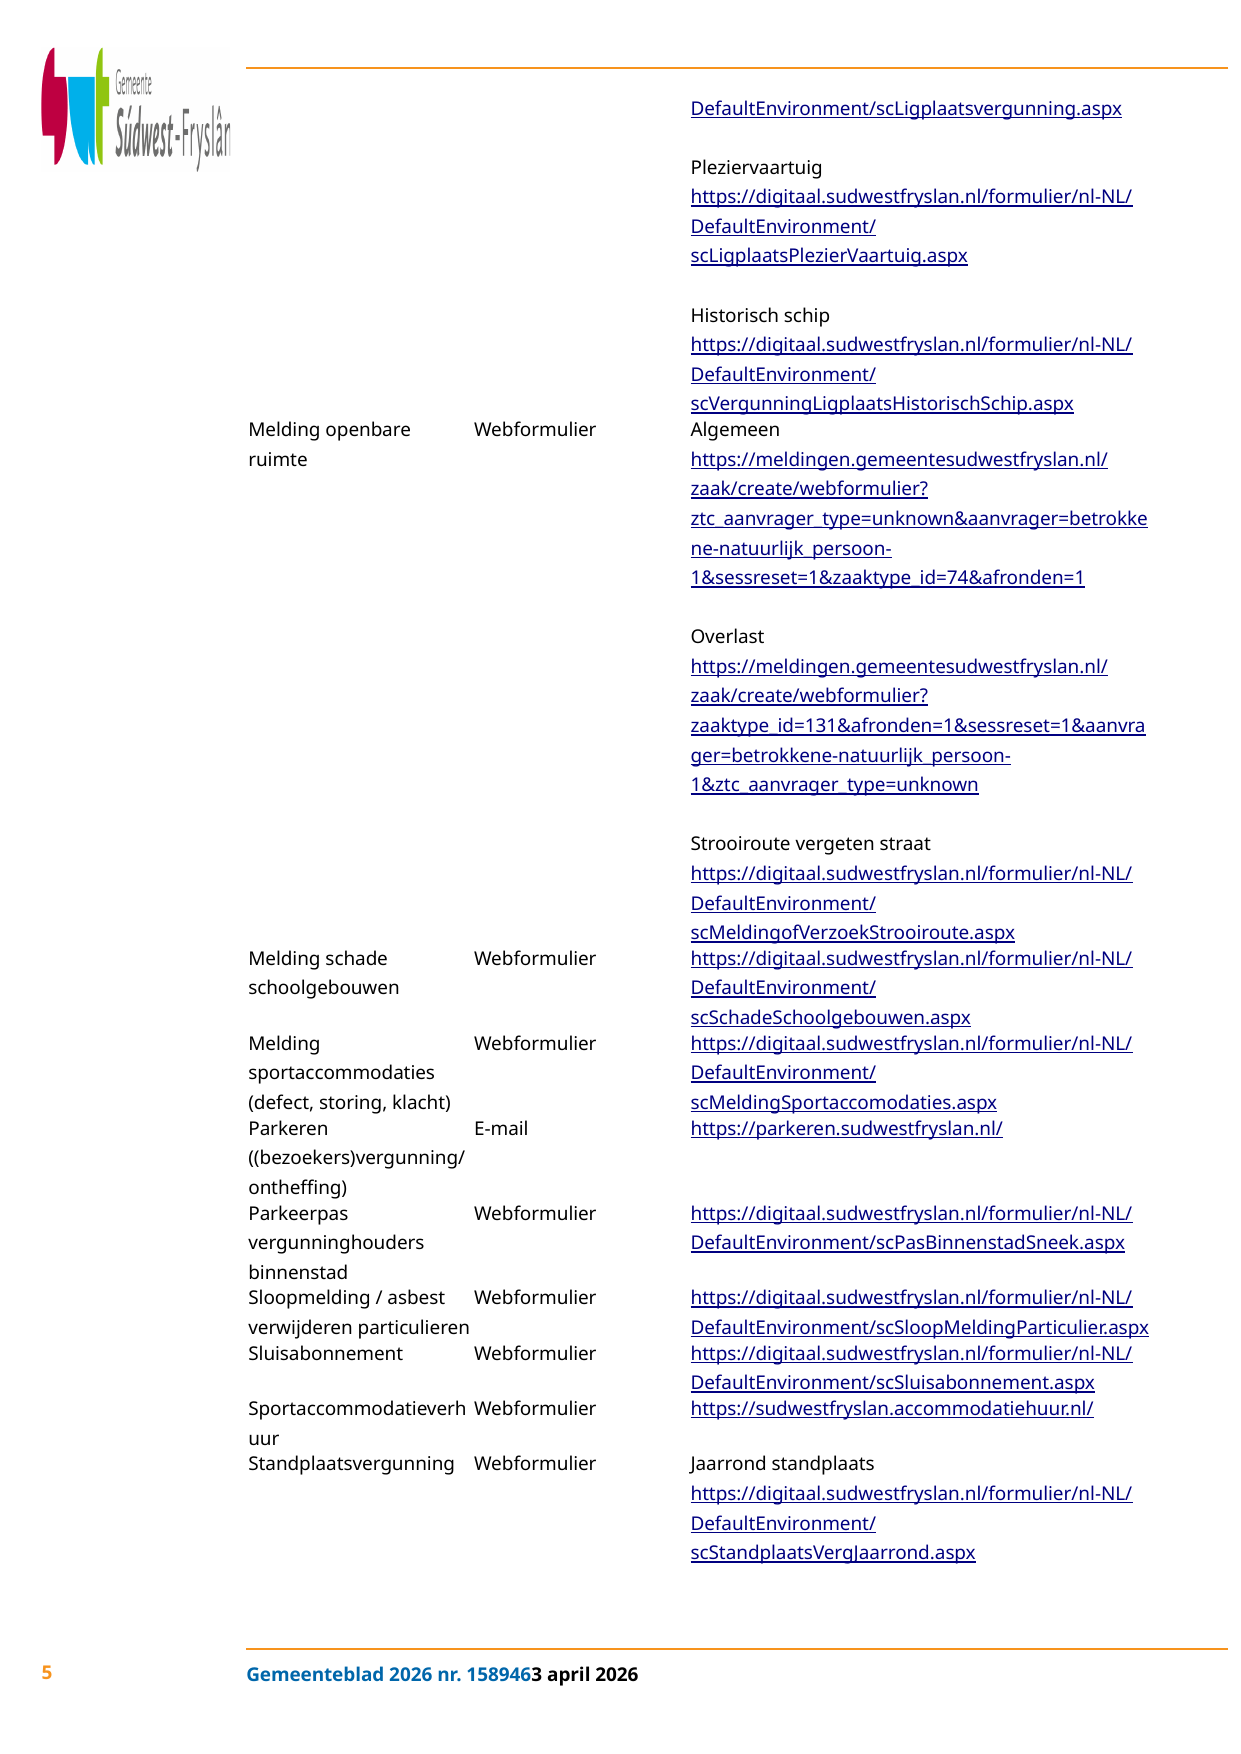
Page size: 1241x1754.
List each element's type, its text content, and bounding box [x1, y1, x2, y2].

table_cell Webformulier [474, 1285, 690, 1340]
table_cell Parkeren ((bezoekers)vergunning/ontheffing) [248, 1115, 474, 1200]
table_cell https://digitaal.sudwestfryslan.nl/formulier/nl-NL/DefaultEnvironment/scSchadeSchoolgebouwen.aspx [690, 945, 1152, 1030]
table_cell https://parkeren.sudwestfryslan.nl/ [690, 1115, 1152, 1200]
table_cell Webformulier [474, 416, 690, 945]
table_cell https://digitaal.sudwestfryslan.nl/formulier/nl-NL/DefaultEnvironment/scSloopMeldingParticulier.aspx [690, 1285, 1152, 1340]
table_cell Standplaatsvergunning [248, 1451, 474, 1594]
picture [41, 47, 231, 172]
table_cell [248, 95, 474, 416]
table_cell DefaultEnvironment/scLigplaatsvergunning.aspx Pleziervaartuig https://digitaal.sudwestfryslan.nl/formulier/nl-NL/DefaultEnvironment/scLigplaatsPlezierVaartuig.aspx Historisch schip https://digitaal.sudwestfryslan.nl/formulier/nl-NL/DefaultEnvironment/scVergunningLigplaatsHistorischSchip.aspx [690, 95, 1152, 416]
table_cell Sluisabonnement [248, 1340, 474, 1395]
table_cell Webformulier [474, 1030, 690, 1115]
table_cell Parkeerpas vergunninghouders binnenstad [248, 1200, 474, 1284]
table_cell Melding sportaccommodaties (defect, storing, klacht) [248, 1030, 474, 1115]
table_cell Melding openbare ruimte [248, 416, 474, 945]
table_cell Webformulier [474, 1451, 690, 1594]
table_cell Jaarrond standplaats https://digitaal.sudwestfryslan.nl/formulier/nl-NL/DefaultEnvironment/scStandplaatsVergJaarrond.aspx [690, 1451, 1152, 1594]
table_cell [474, 95, 690, 416]
table_cell E-mail [474, 1115, 690, 1200]
table_cell Sportaccommodatieverhuur [248, 1395, 474, 1451]
table_cell Webformulier [474, 1200, 690, 1284]
table_cell Webformulier [474, 1340, 690, 1395]
table_cell Melding schade schoolgebouwen [248, 945, 474, 1030]
table_cell https://digitaal.sudwestfryslan.nl/formulier/nl-NL/DefaultEnvironment/scPasBinnenstadSneek.aspx [690, 1200, 1152, 1284]
table_cell Algemeen https://meldingen.gemeentesudwestfryslan.nl/zaak/create/webformulier?ztc_aanvrager_type=unknown&aanvrager=betrokkene-natuurlijk_persoon-1&sessreset=1&zaaktype_id=74&afronden=1 Overlast https://meldingen.gemeentesudwestfryslan.nl/zaak/create/webformulier?zaaktype_id=131&afronden=1&sessreset=1&aanvrager=betrokkene-natuurlijk_persoon-1&ztc_aanvrager_type=unknown Strooiroute vergeten straat https://digitaal.sudwestfryslan.nl/formulier/nl-NL/DefaultEnvironment/scMeldingofVerzoekStrooiroute.aspx [690, 416, 1152, 945]
table_cell https://digitaal.sudwestfryslan.nl/formulier/nl-NL/DefaultEnvironment/scMeldingSportaccomodaties.aspx [690, 1030, 1152, 1115]
table_cell Sloopmelding / asbest verwijderen particulieren [248, 1285, 474, 1340]
table_cell https://sudwestfryslan.accommodatiehuur.nl/ [690, 1395, 1152, 1451]
table_cell Webformulier [474, 1395, 690, 1451]
table_cell Webformulier [474, 945, 690, 1030]
table_cell https://digitaal.sudwestfryslan.nl/formulier/nl-NL/DefaultEnvironment/scSluisabonnement.aspx [690, 1340, 1152, 1395]
